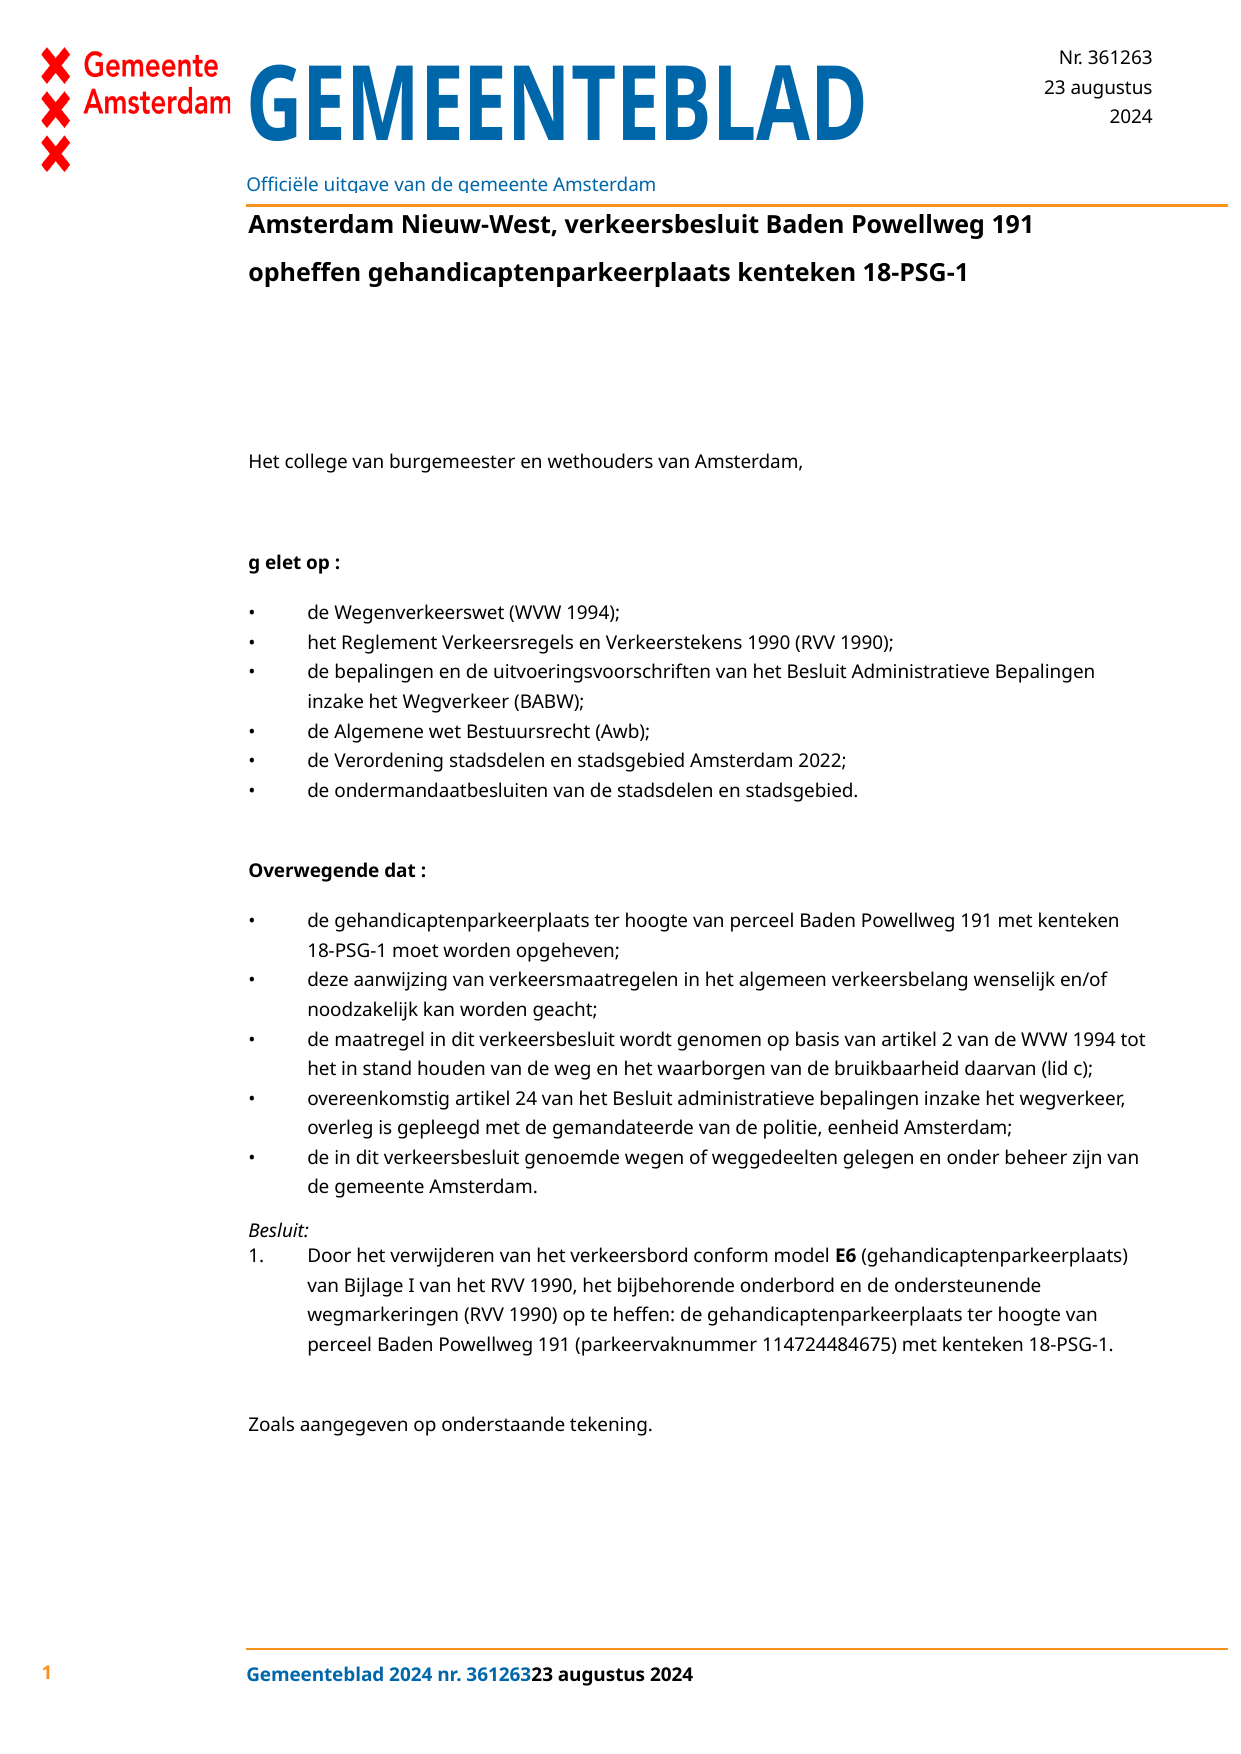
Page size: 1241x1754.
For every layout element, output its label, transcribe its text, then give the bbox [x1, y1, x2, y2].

list de maatregel in dit verkeersbesluit wordt genomen op basis van artikel 2 van de WVW 1994 tot het in stand houden van de weg en het waarborgen van de bruikbaarheid daarvan (lid c); [248, 1026, 1152, 1081]
list de in dit verkeersbesluit genoemde wegen of weggedeelten gelegen en onder beheer zijn van de gemeente Amsterdam. [248, 1144, 1152, 1199]
list de ondermandaatbesluiten van de stadsdelen en stadsgebied. [248, 777, 1152, 803]
list deze aanwijzing van verkeersmaatregelen in het algemeen verkeersbelang wenselijk en/of noodzakelijk kan worden geacht; [248, 967, 1152, 1022]
list de Algemene wet Bestuursrecht (Awb); [248, 718, 1152, 743]
list de bepalingen en de uitvoeringsvoorschriften van het Besluit Administratieve Bepalingen inzake het Wegverkeer (BABW); [248, 659, 1152, 714]
text Amsterdam Nieuw-West, verkeersbesluit Baden Powellweg 191 opheffen gehandicaptenparkeerplaats kenteken 18-PSG-1 [248, 207, 1152, 288]
text g elet op : [248, 549, 1152, 575]
text Overwegende dat : [248, 857, 1152, 883]
list de Wegenverkeerswet (WVW 1994); [248, 599, 1152, 625]
list overeenkomstig artikel 24 van het Besluit administratieve bepalingen inzake het wegverkeer, overleg is gepleegd met de gemandateerde van de politie, eenheid Amsterdam; [248, 1085, 1152, 1140]
text Zoals aangegeven op onderstaande tekening. [248, 1411, 1152, 1437]
picture [41, 47, 231, 172]
list de gehandicaptenparkeerplaats ter hoogte van perceel Baden Powellweg 191 met kenteken 18-PSG-1 moet worden opgeheven; [248, 907, 1152, 963]
text Besluit: [248, 1217, 1152, 1242]
list de Verordening stadsdelen en stadsgebied Amsterdam 2022; [248, 747, 1152, 773]
list het Reglement Verkeersregels en Verkeerstekens 1990 (RVV 1990); [248, 629, 1152, 655]
list Door het verwijderen van het verkeersbord conform model E6 (gehandicaptenparkeerplaats) van Bijlage I van het RVV 1990, het bijbehorende onderbord en de ondersteunende wegmarkeringen (RVV 1990) op te heffen: de gehandicaptenparkeerplaats ter hoogte van perceel Baden Powellweg 191 (parkeervaknummer 114724484675) met kenteken 18-PSG-1. [248, 1242, 1152, 1357]
text Het college van burgemeester en wethouders van Amsterdam, [248, 448, 1152, 474]
